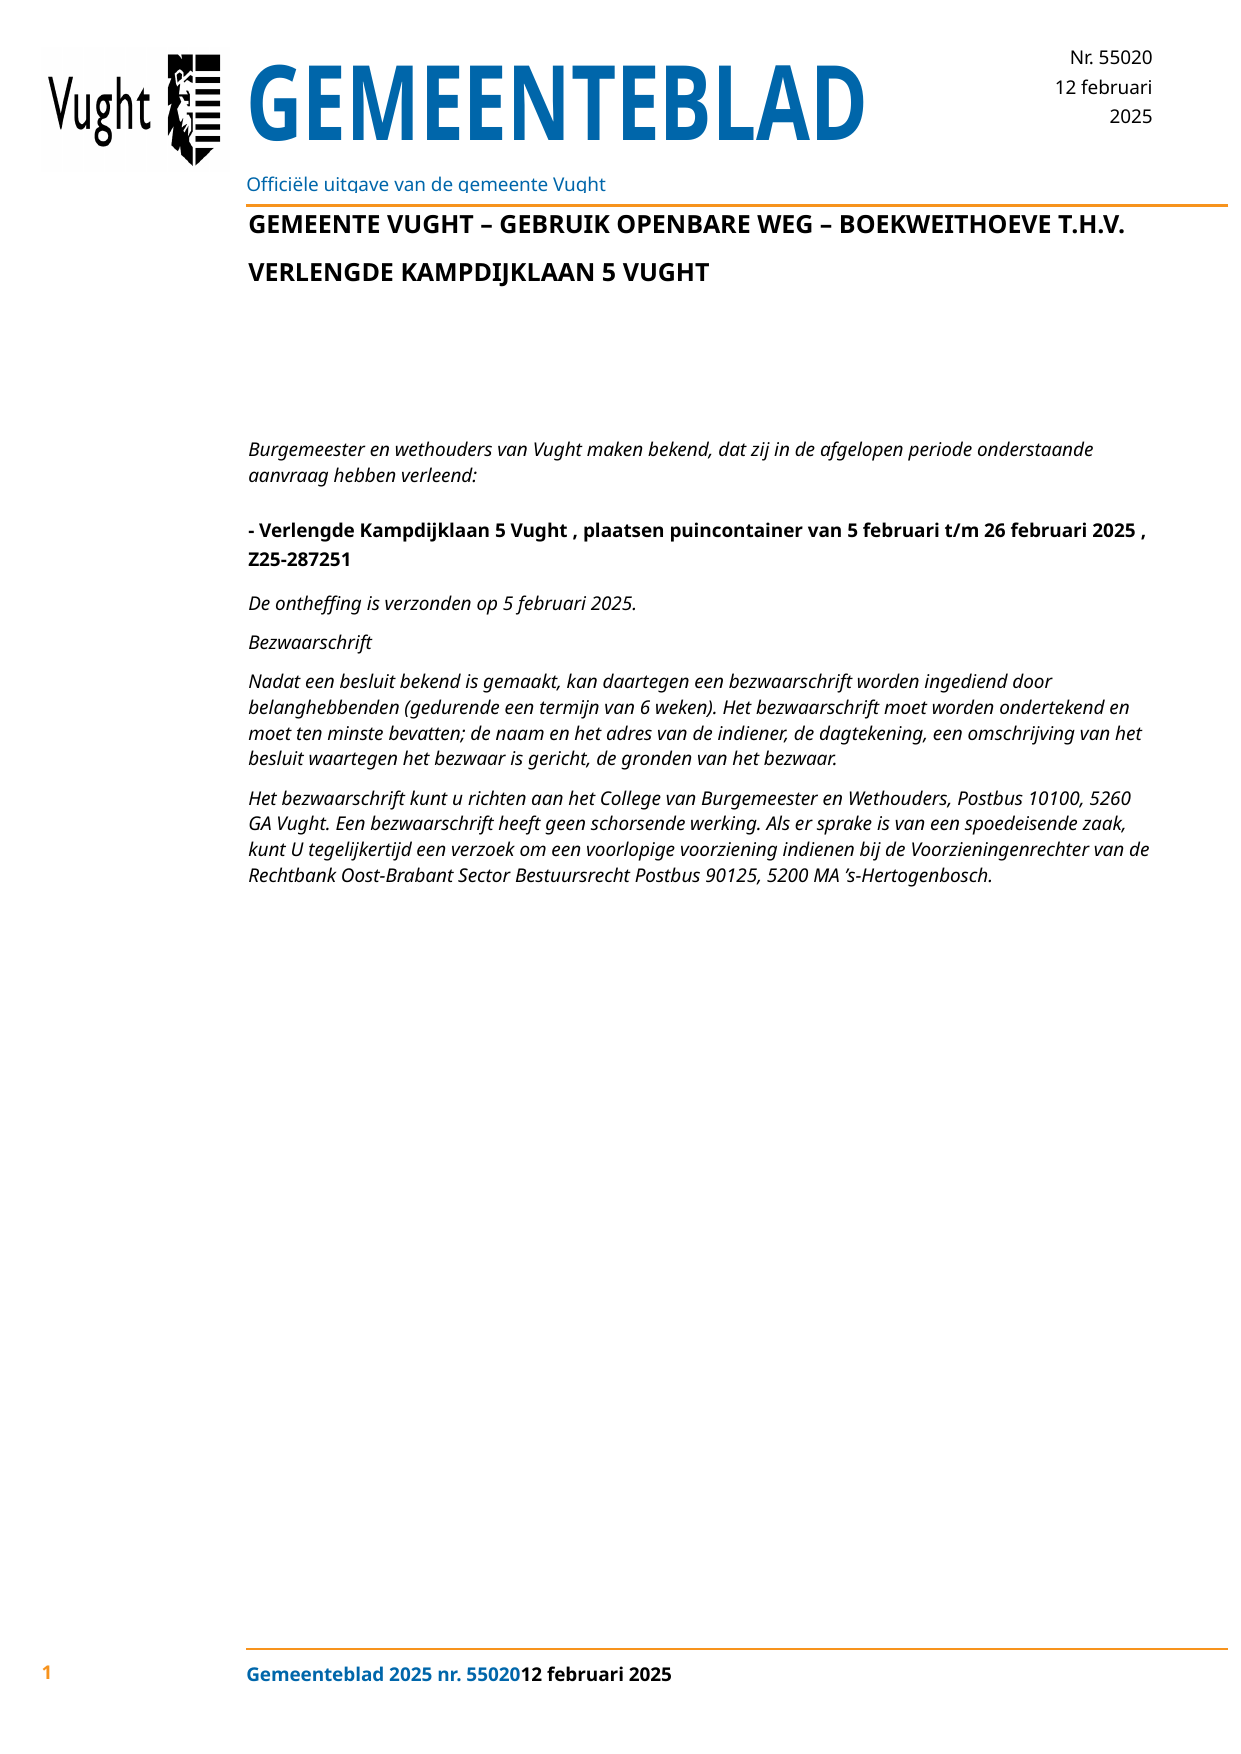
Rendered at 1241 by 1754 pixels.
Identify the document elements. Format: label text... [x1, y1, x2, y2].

text GEMEENTE VUGHT – GEBRUIK OPENBARE WEG – BOEKWEITHOEVE T.H.V. VERLENGDE KAMPDIJKLAAN 5 VUGHT [248, 207, 1152, 288]
text Nadat een besluit bekend is gemaakt, kan daartegen een bezwaarschrift worden ingediend door belanghebbenden (gedurende een termijn van 6 weken). Het bezwaarschrift moet worden ondertekend en moet ten minste bevatten; de naam en het adres van de indiener, de dagtekening, een omschrijving van het besluit waartegen het bezwaar is gericht, de gronden van het bezwaar. [248, 668, 1152, 771]
text - Verlengde Kampdijklaan 5 Vught , plaatsen puincontainer van 5 februari t/m 26 februari 2025 , Z25-287251 [248, 517, 1152, 572]
text De ontheffing is verzonden op 5 februari 2025. [248, 590, 1152, 616]
text Burgemeester en wethouders van Vught maken bekend, dat zij in de afgelopen periode onderstaande aanvraag hebben verleend: [248, 436, 1152, 487]
picture [41, 47, 231, 172]
text Het bezwaarschrift kunt u richten aan het College van Burgemeester en Wethouders, Postbus 10100, 5260 GA Vught. Een bezwaarschrift heeft geen schorsende werking. Als er sprake is van een spoedeisende zaak, kunt U tegelijkertijd een verzoek om een voorlopige voorziening indienen bij de Voorzieningenrechter van de Rechtbank Oost-Brabant Sector Bestuursrecht Postbus 90125, 5200 MA ’s-Hertogenbosch. [248, 785, 1152, 888]
text Bezwaarschrift [248, 629, 1152, 655]
